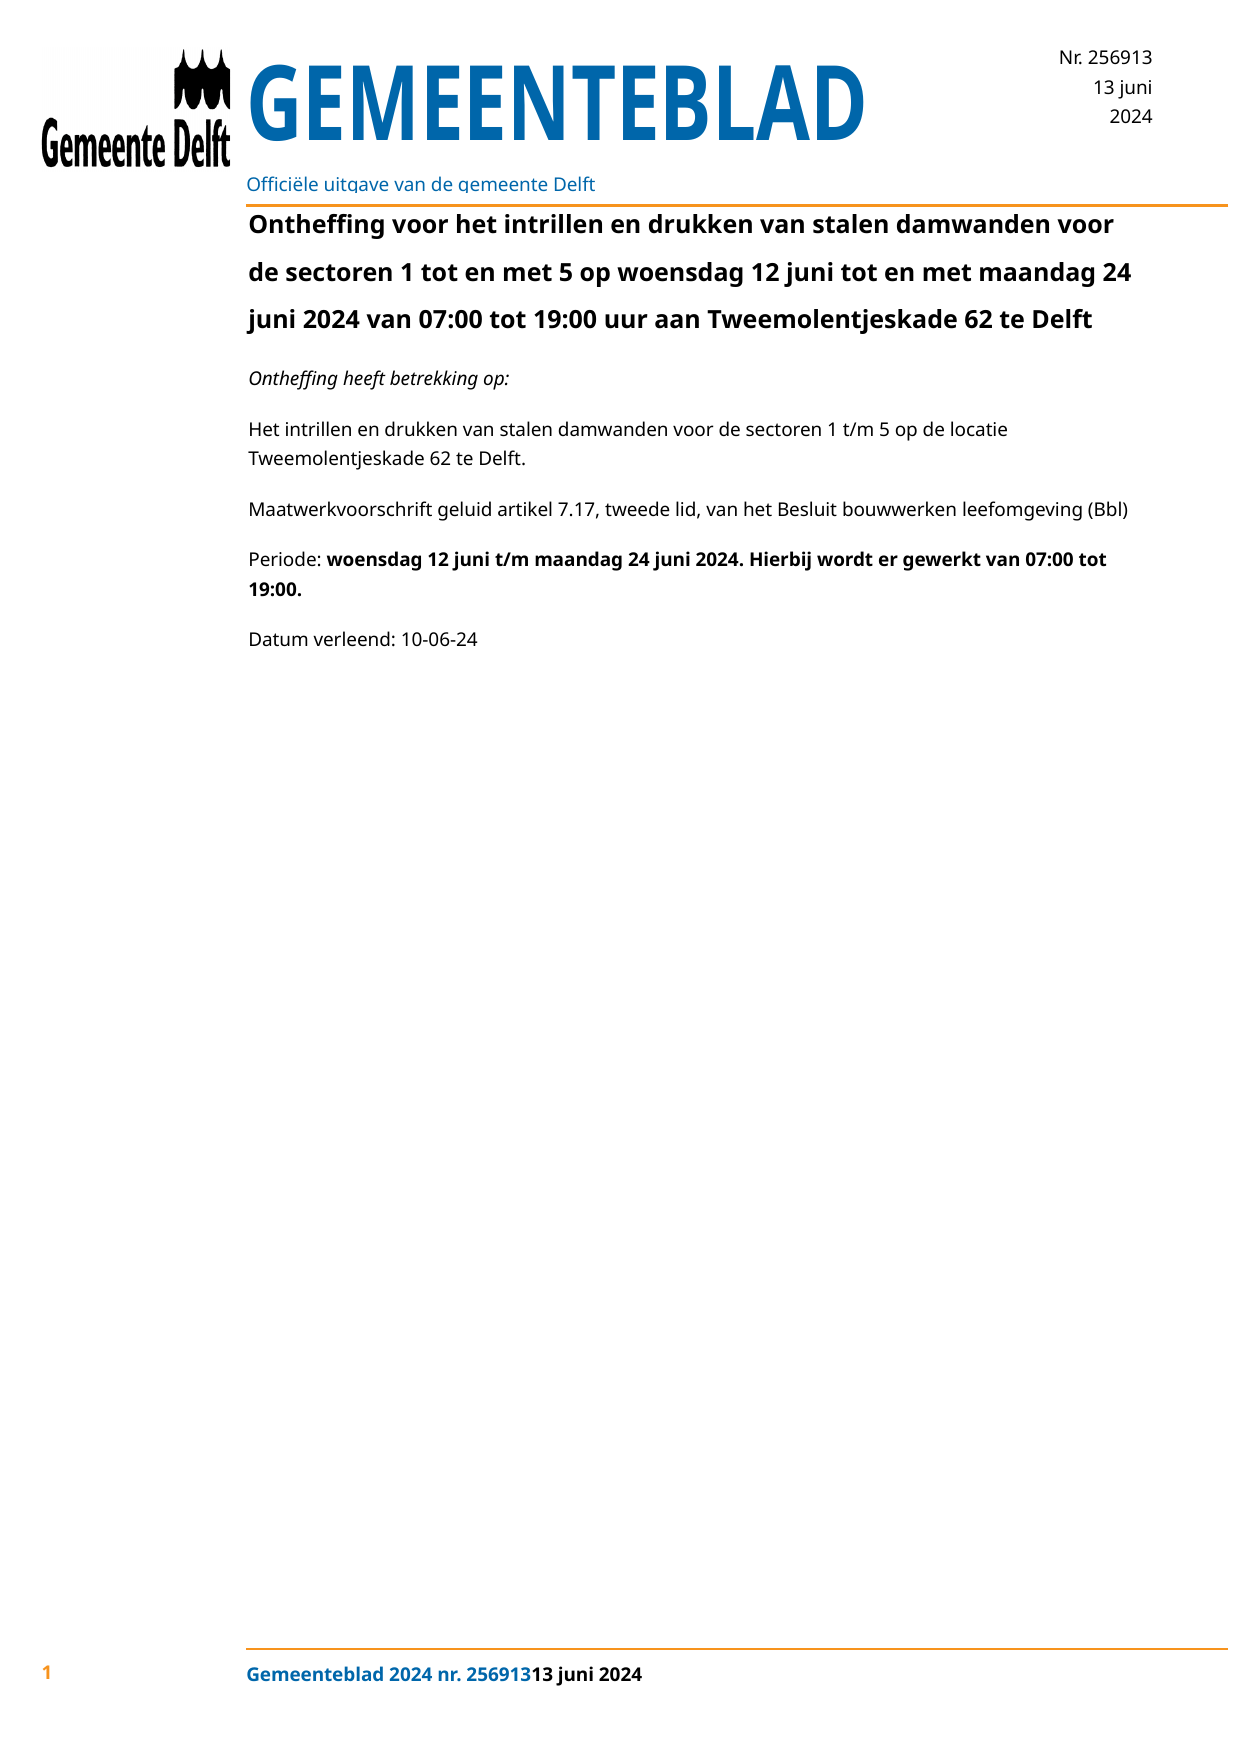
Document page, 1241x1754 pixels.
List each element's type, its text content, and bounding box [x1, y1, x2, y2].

text Periode: woensdag 12 juni t/m maandag 24 juni 2024. Hierbij wordt er gewerkt van 07:00 tot 19:00. [248, 546, 1152, 602]
text Het intrillen en drukken van stalen damwanden voor de sectoren 1 t/m 5 op de locatie Tweemolentjeskade 62 te Delft. [248, 416, 1152, 471]
picture [41, 47, 231, 172]
text Ontheffing heeft betrekking op: [248, 366, 1152, 391]
text Ontheffing voor het intrillen en drukken van stalen damwanden voor de sectoren 1 tot en met 5 op woensdag 12 juni tot en met maandag 24 juni 2024 van 07:00 tot 19:00 uur aan Tweemolentjeskade 62 te Delft [248, 207, 1152, 336]
text Datum verleend: 10-06-24 [248, 626, 1152, 652]
text Maatwerkvoorschrift geluid artikel 7.17, tweede lid, van het Besluit bouwwerken leefomgeving (Bbl) [248, 496, 1152, 522]
